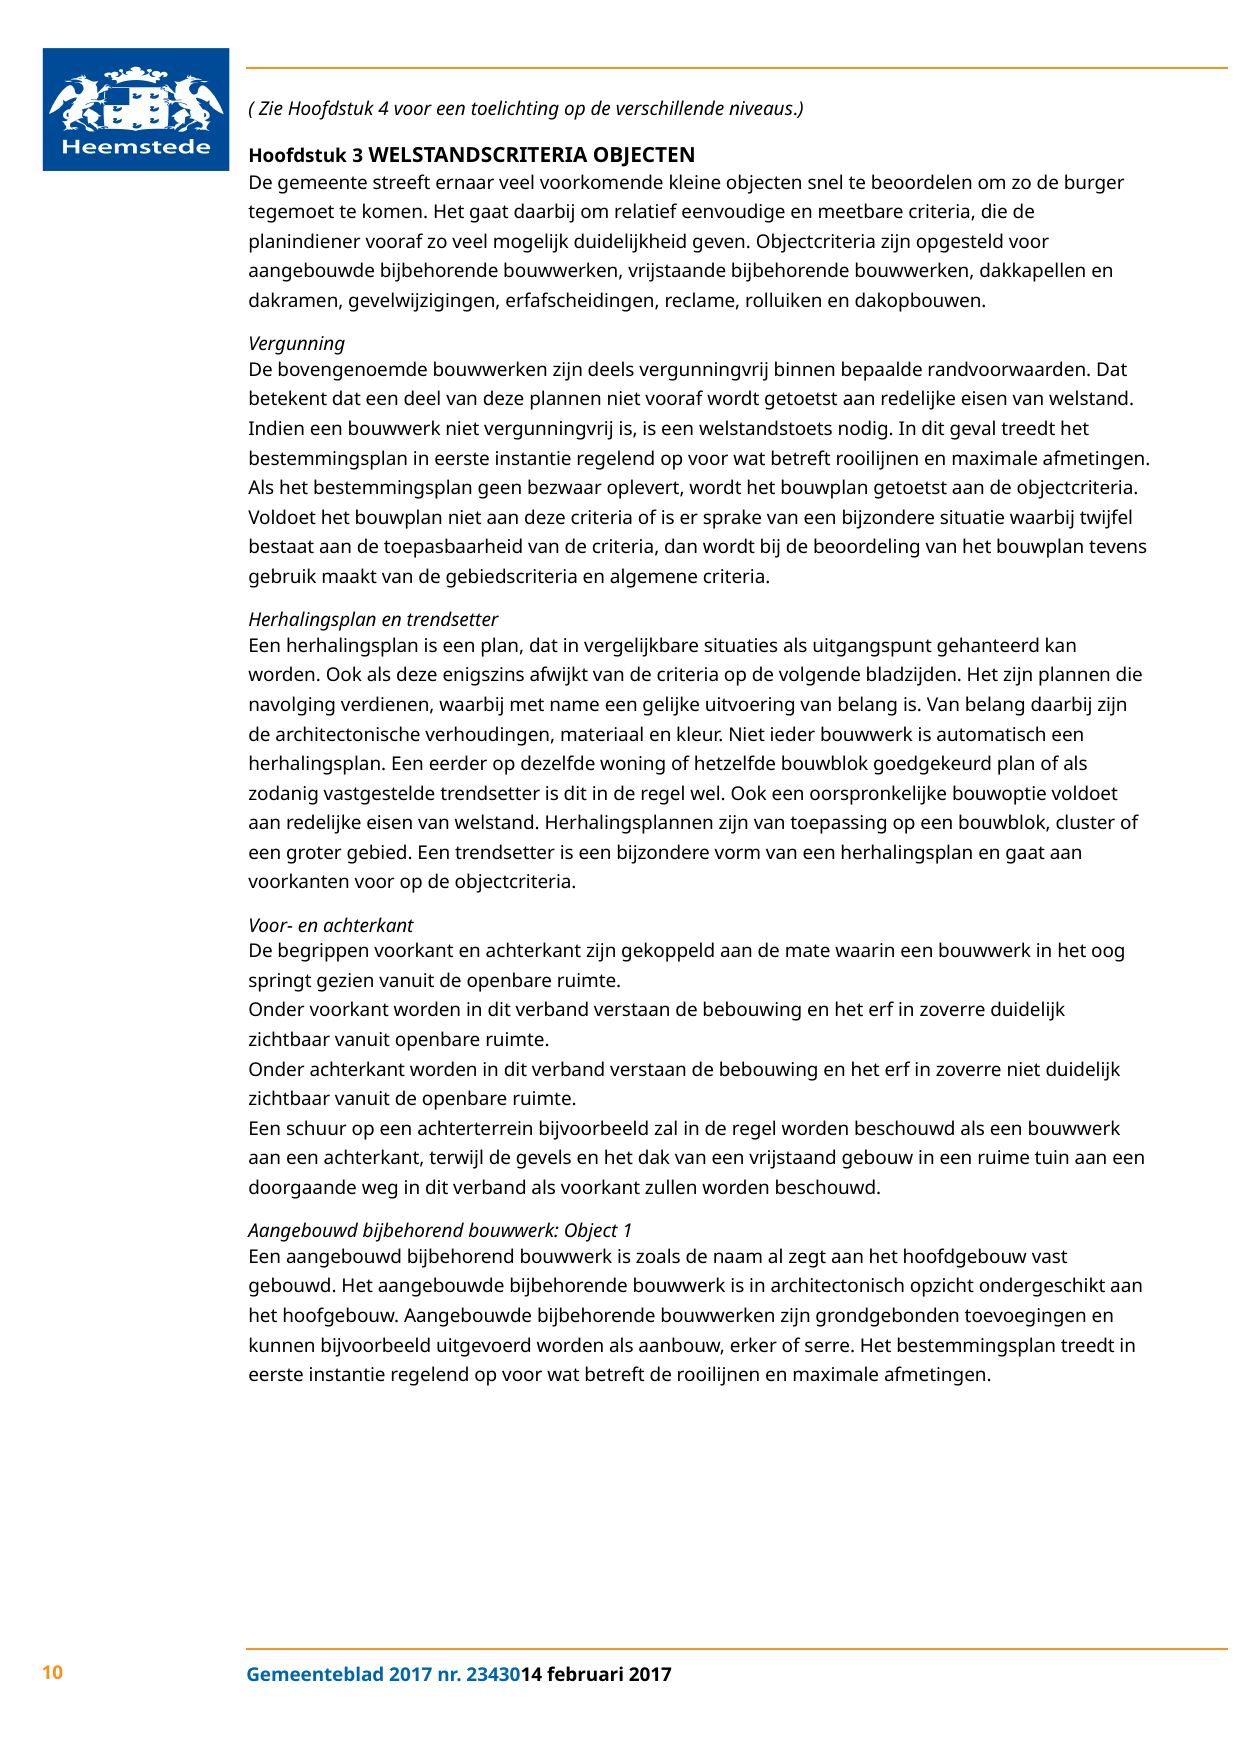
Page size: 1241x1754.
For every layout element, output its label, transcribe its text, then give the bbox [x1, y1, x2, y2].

text Onder achterkant worden in dit verband verstaan de bebouwing en het erf in zoverre niet duidelijk zichtbaar vanuit de openbare ruimte. [248, 1056, 1152, 1111]
text De bovengenoemde bouwwerken zijn deels vergunningvrij binnen bepaalde randvoorwaarden. Dat betekent dat een deel van deze plannen niet vooraf wordt getoetst aan redelijke eisen van welstand. Indien een bouwwerk niet vergunningvrij is, is een welstandstoets nodig. In dit geval treedt het bestemmingsplan in eerste instantie regelend op voor wat betreft rooilijnen en maximale afmetingen. Als het bestemmingsplan geen bezwaar oplevert, wordt het bouwplan getoetst aan de objectcriteria. Voldoet het bouwplan niet aan deze criteria of is er sprake van een bijzondere situatie waarbij twijfel bestaat aan de toepasbaarheid van de criteria, dan wordt bij de beoordeling van het bouwplan tevens gebruik maakt van de gebiedscriteria en algemene criteria. [248, 356, 1152, 589]
text Een herhalingsplan is een plan, dat in vergelijkbare situaties als uitgangspunt gehanteerd kan worden. Ook als deze enigszins afwijkt van de criteria op de volgende bladzijden. Het zijn plannen die navolging verdienen, waarbij met name een gelijke uitvoering van belang is. Van belang daarbij zijn de architectonische verhoudingen, materiaal en kleur. Niet ieder bouwwerk is automatisch een herhalingsplan. Een eerder op dezelfde woning of hetzelfde bouwblok goedgekeurd plan of als zodanig vastgestelde trendsetter is dit in de regel wel. Ook een oorspronkelijke bouwoptie voldoet aan redelijke eisen van welstand. Herhalingsplannen zijn van toepassing op een bouwblok, cluster of een groter gebied. Een trendsetter is een bijzondere vorm van een herhalingsplan en gaat aan voorkanten voor op de objectcriteria. [248, 632, 1152, 894]
text Een schuur op een achterterrein bijvoorbeeld zal in de regel worden beschouwd als een bouwwerk aan een achterkant, terwijl de gevels en het dak van een vrijstaand gebouw in een ruime tuin aan een doorgaande weg in dit verband als voorkant zullen worden beschouwd. [248, 1115, 1152, 1200]
text Aangebouwd bijbehorend bouwwerk: Object 1 [248, 1217, 1152, 1243]
text Herhalingsplan en trendsetter [248, 606, 1152, 632]
text Onder voorkant worden in dit verband verstaan de bebouwing en het erf in zoverre duidelijk zichtbaar vanuit openbare ruimte. [248, 997, 1152, 1052]
text Een aangebouwd bijbehorend bouwwerk is zoals de naam al zegt aan het hoofdgebouw vast gebouwd. Het aangebouwde bijbehorende bouwwerk is in architectonisch opzicht ondergeschikt aan het hoofgebouw. Aangebouwde bijbehorende bouwwerken zijn grondgebonden toevoegingen en kunnen bijvoorbeeld uitgevoerd worden als aanbouw, erker of serre. Het bestemmingsplan treedt in eerste instantie regelend op voor wat betreft de rooilijnen en maximale afmetingen. [248, 1243, 1152, 1387]
text Voor- en achterkant [248, 912, 1152, 937]
text ( Zie Hoofdstuk 4 voor een toelichting op de verschillende niveaus.) [248, 95, 1152, 121]
picture [41, 47, 231, 172]
text De gemeente streeft ernaar veel voorkomende kleine objecten snel te beoordelen om zo de burger tegemoet te komen. Het gaat daarbij om relatief eenvoudige en meetbare criteria, die de planindiener vooraf zo veel mogelijk duidelijkheid geven. Objectcriteria zijn opgesteld voor aangebouwde bijbehorende bouwwerken, vrijstaande bijbehorende bouwwerken, dakkapellen en dakramen, gevelwijzigingen, erfafscheidingen, reclame, rolluiken en dakopbouwen. [248, 169, 1152, 313]
text Vergunning [248, 330, 1152, 356]
text De begrippen voorkant en achterkant zijn gekoppeld aan de mate waarin een bouwwerk in het oog springt gezien vanuit de openbare ruimte. [248, 937, 1152, 993]
text Hoofdstuk 3 WELSTANDSCRITERIA OBJECTEN [248, 140, 1152, 169]
